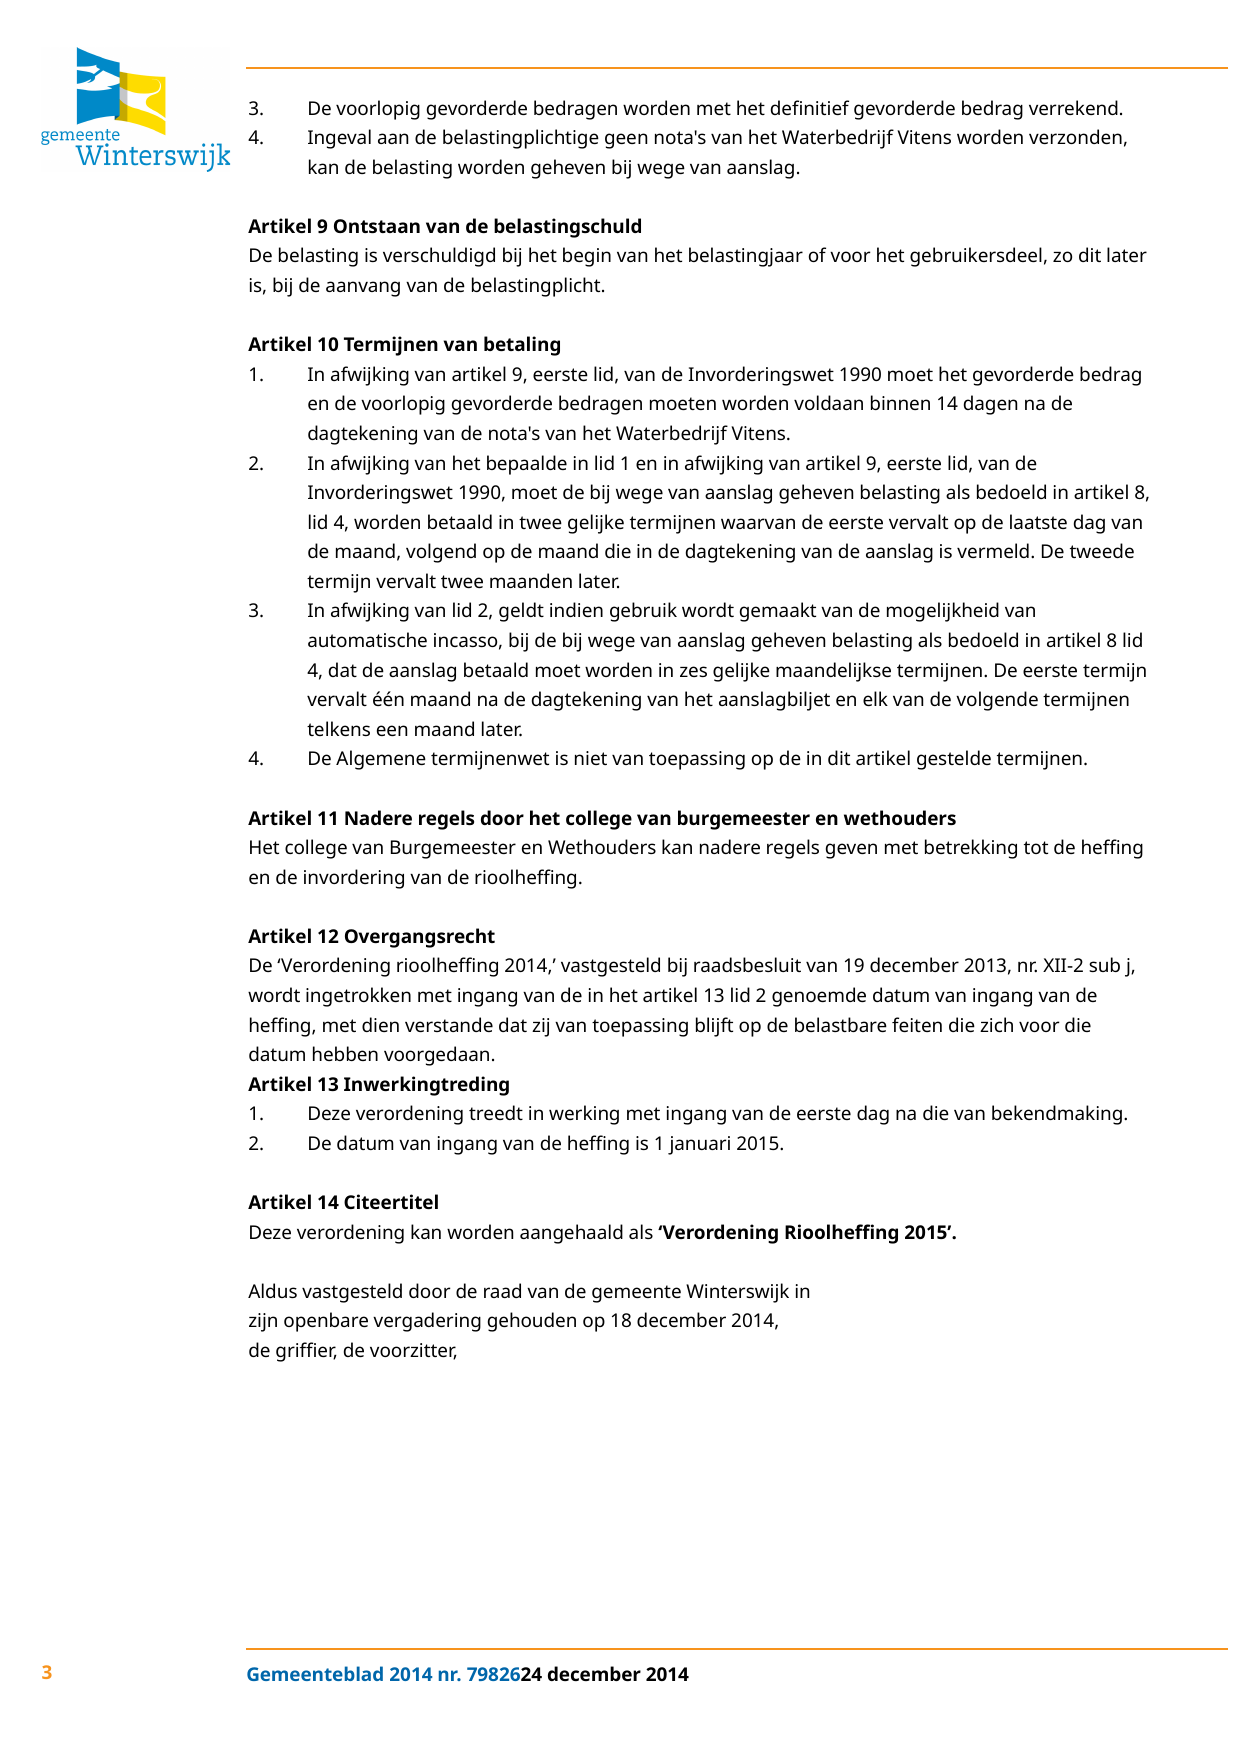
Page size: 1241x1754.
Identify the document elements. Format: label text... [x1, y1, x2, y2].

text De ‘Verordening rioolheffing 2014,’ vastgesteld bij raadsbesluit van 19 december 2013, nr. XII-2 sub j, wordt ingetrokken met ingang van de in het artikel 13 lid 2 genoemde datum van ingang van de heffing, met dien verstande dat zij van toepassing blijft op de belastbare feiten die zich voor die datum hebben voorgedaan. [248, 953, 1152, 1067]
picture [41, 47, 231, 172]
text De belasting is verschuldigd bij het begin van het belastingjaar of voor het gebruikersdeel, zo dit later is, bij de aanvang van de belastingplicht. [248, 243, 1152, 298]
list In afwijking van artikel 9, eerste lid, van de Invorderingswet 1990 moet het gevorderde bedrag en de voorlopig gevorderde bedragen moeten worden voldaan binnen 14 dagen na de dagtekening van de nota's van het Waterbedrijf Vitens. [248, 361, 1152, 446]
text Artikel 9 Ontstaan van de belastingschuld [248, 213, 1152, 239]
text Aldus vastgesteld door de raad van de gemeente Winterswijk in [248, 1278, 1152, 1304]
text Artikel 13 Inwerkingtreding [248, 1071, 1152, 1097]
list De voorlopig gevorderde bedragen worden met het definitief gevorderde bedrag verrekend. [248, 95, 1152, 121]
text Artikel 12 Overgangsrecht [248, 923, 1152, 949]
text Artikel 14 Citeertitel [248, 1189, 1152, 1215]
text Artikel 11 Nadere regels door het college van burgemeester en wethouders [248, 805, 1152, 831]
picture [225, 153, 231, 162]
text Artikel 10 Termijnen van betaling [248, 331, 1152, 357]
text Het college van Burgemeester en Wethouders kan nadere regels geven met betrekking tot de heffing en de invordering van de rioolheffing. [248, 834, 1152, 890]
list De datum van ingang van de heffing is 1 januari 2015. [248, 1130, 1152, 1156]
list In afwijking van het bepaalde in lid 1 en in afwijking van artikel 9, eerste lid, van de Invorderingswet 1990, moet de bij wege van aanslag geheven belasting als bedoeld in artikel 8, lid 4, worden betaald in twee gelijke termijnen waarvan de eerste vervalt op de laatste dag van de maand, volgend op de maand die in de dagtekening van de aanslag is vermeld. De tweede termijn vervalt twee maanden later. [248, 450, 1152, 594]
text zijn openbare vergadering gehouden op 18 december 2014, [248, 1308, 1152, 1333]
text Deze verordening kan worden aangehaald als ‘Verordening Rioolheffing 2015’. [248, 1219, 1152, 1245]
text de griffier, de voorzitter, [248, 1337, 1152, 1363]
list De Algemene termijnenwet is niet van toepassing op de in dit artikel gestelde termijnen. [248, 746, 1152, 771]
list Ingeval aan de belastingplichtige geen nota's van het Waterbedrijf Vitens worden verzonden, kan de belasting worden geheven bij wege van aanslag. [248, 124, 1152, 180]
list In afwijking van lid 2, geldt indien gebruik wordt gemaakt van de mogelijkheid van automatische incasso, bij de bij wege van aanslag geheven belasting als bedoeld in artikel 8 lid 4, dat de aanslag betaald moet worden in zes gelijke maandelijkse termijnen. De eerste termijn vervalt één maand na de dagtekening van het aanslagbiljet en elk van de volgende termijnen telkens een maand later. [248, 598, 1152, 742]
list Deze verordening treedt in werking met ingang van de eerste dag na die van bekendmaking. [248, 1101, 1152, 1126]
